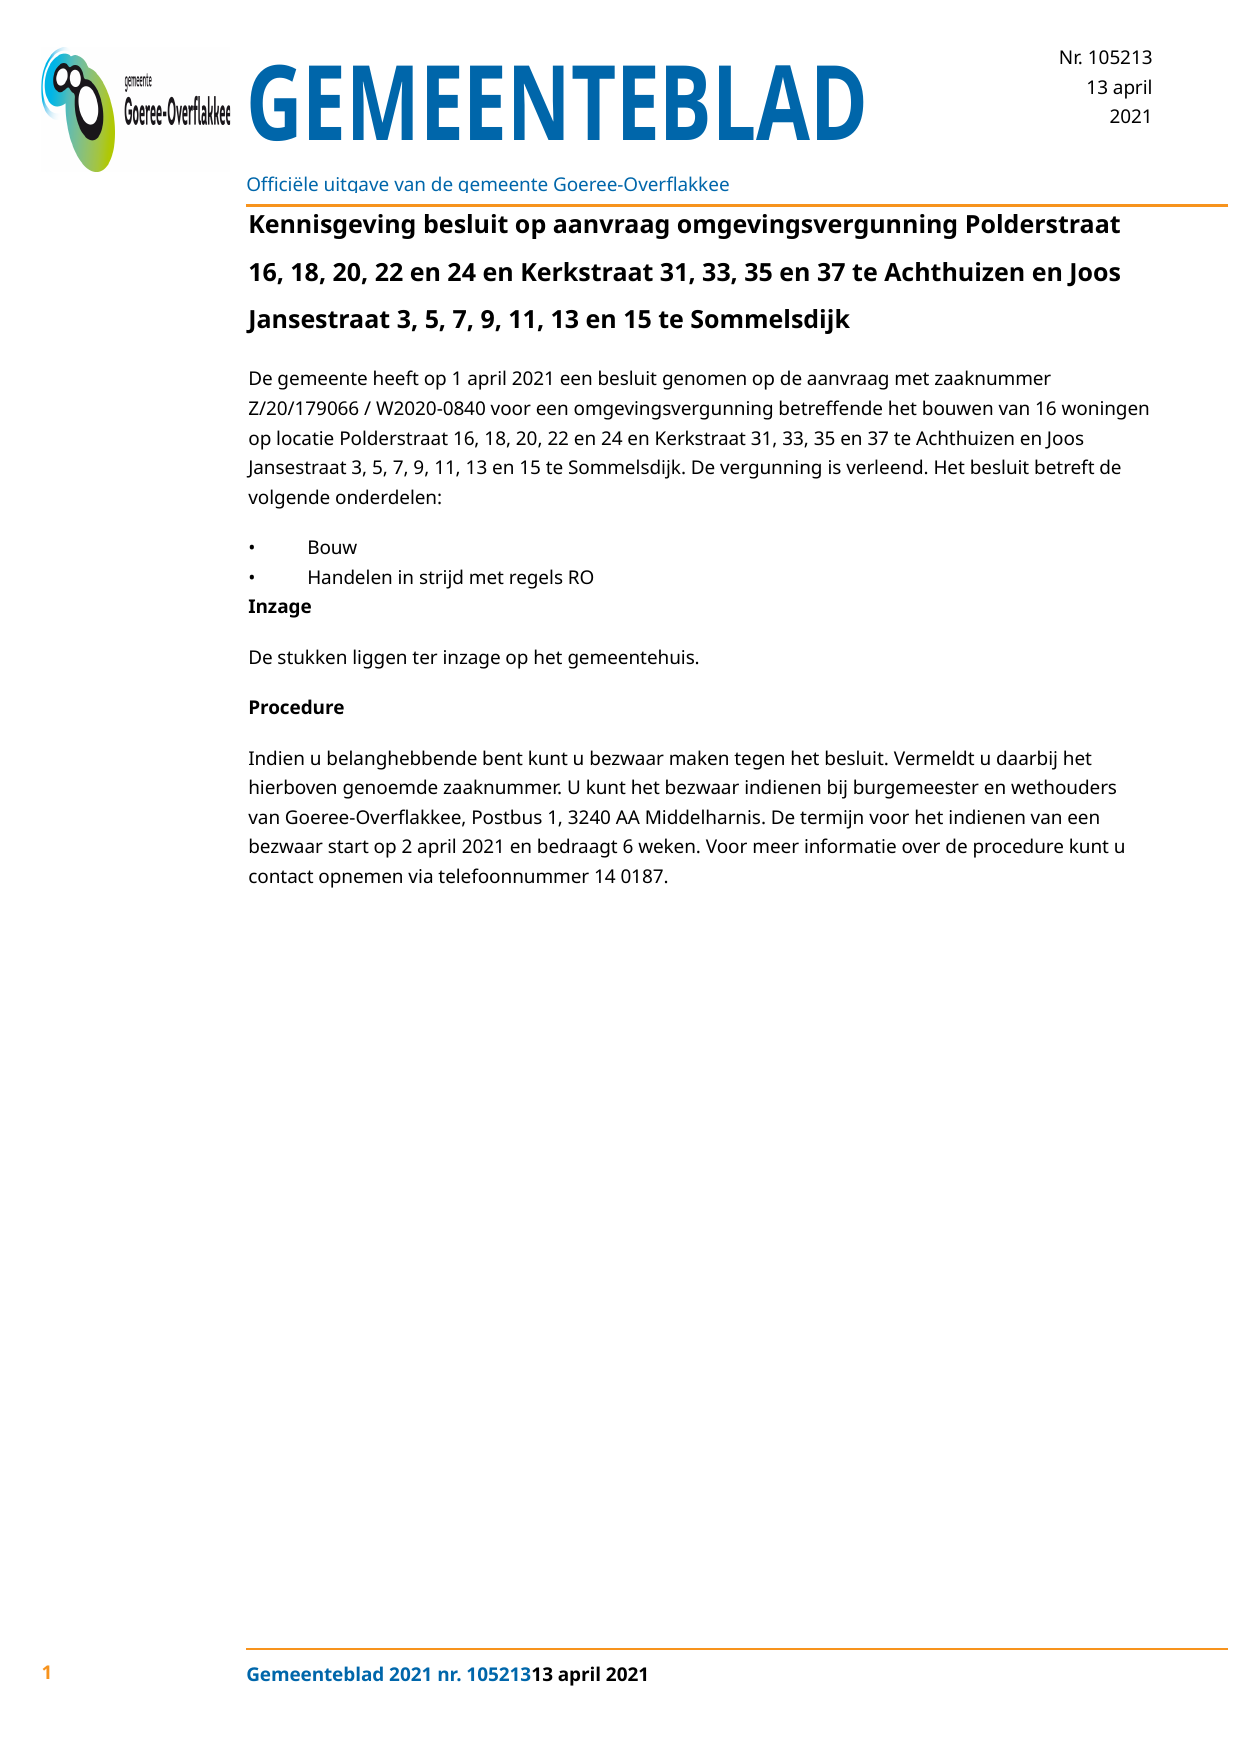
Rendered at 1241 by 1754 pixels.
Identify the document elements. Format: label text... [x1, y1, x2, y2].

text De gemeente heeft op 1 april 2021 een besluit genomen op de aanvraag met zaaknummer Z/20/179066 / W2020-0840 voor een omgevingsvergunning betreffende het bouwen van 16 woningen op locatie Polderstraat 16, 18, 20, 22 en 24 en Kerkstraat 31, 33, 35 en 37 te Achthuizen en Joos Jansestraat 3, 5, 7, 9, 11, 13 en 15 te Sommelsdijk. De vergunning is verleend. Het besluit betreft de volgende onderdelen: [248, 366, 1152, 509]
list Bouw [248, 534, 1152, 560]
text Indien u belanghebbende bent kunt u bezwaar maken tegen het besluit. Vermeldt u daarbij het hierboven genoemde zaaknummer. U kunt het bezwaar indienen bij burgemeester en wethouders van Goeree-Overflakkee, Postbus 1, 3240 AA Middelharnis. De termijn voor het indienen van een bezwaar start op 2 april 2021 en bedraagt 6 weken. Voor meer informatie over de procedure kunt u contact opnemen via telefoonnummer 14 0187. [248, 745, 1152, 889]
text De stukken liggen ter inzage op het gemeentehuis. [248, 644, 1152, 669]
text Procedure [248, 694, 1152, 720]
text Inzage [248, 593, 1152, 619]
picture [41, 47, 231, 172]
text Kennisgeving besluit op aanvraag omgevingsvergunning Polderstraat 16, 18, 20, 22 en 24 en Kerkstraat 31, 33, 35 en 37 te Achthuizen en Joos Jansestraat 3, 5, 7, 9, 11, 13 en 15 te Sommelsdijk [248, 207, 1152, 336]
list Handelen in strijd met regels RO [248, 564, 1152, 589]
